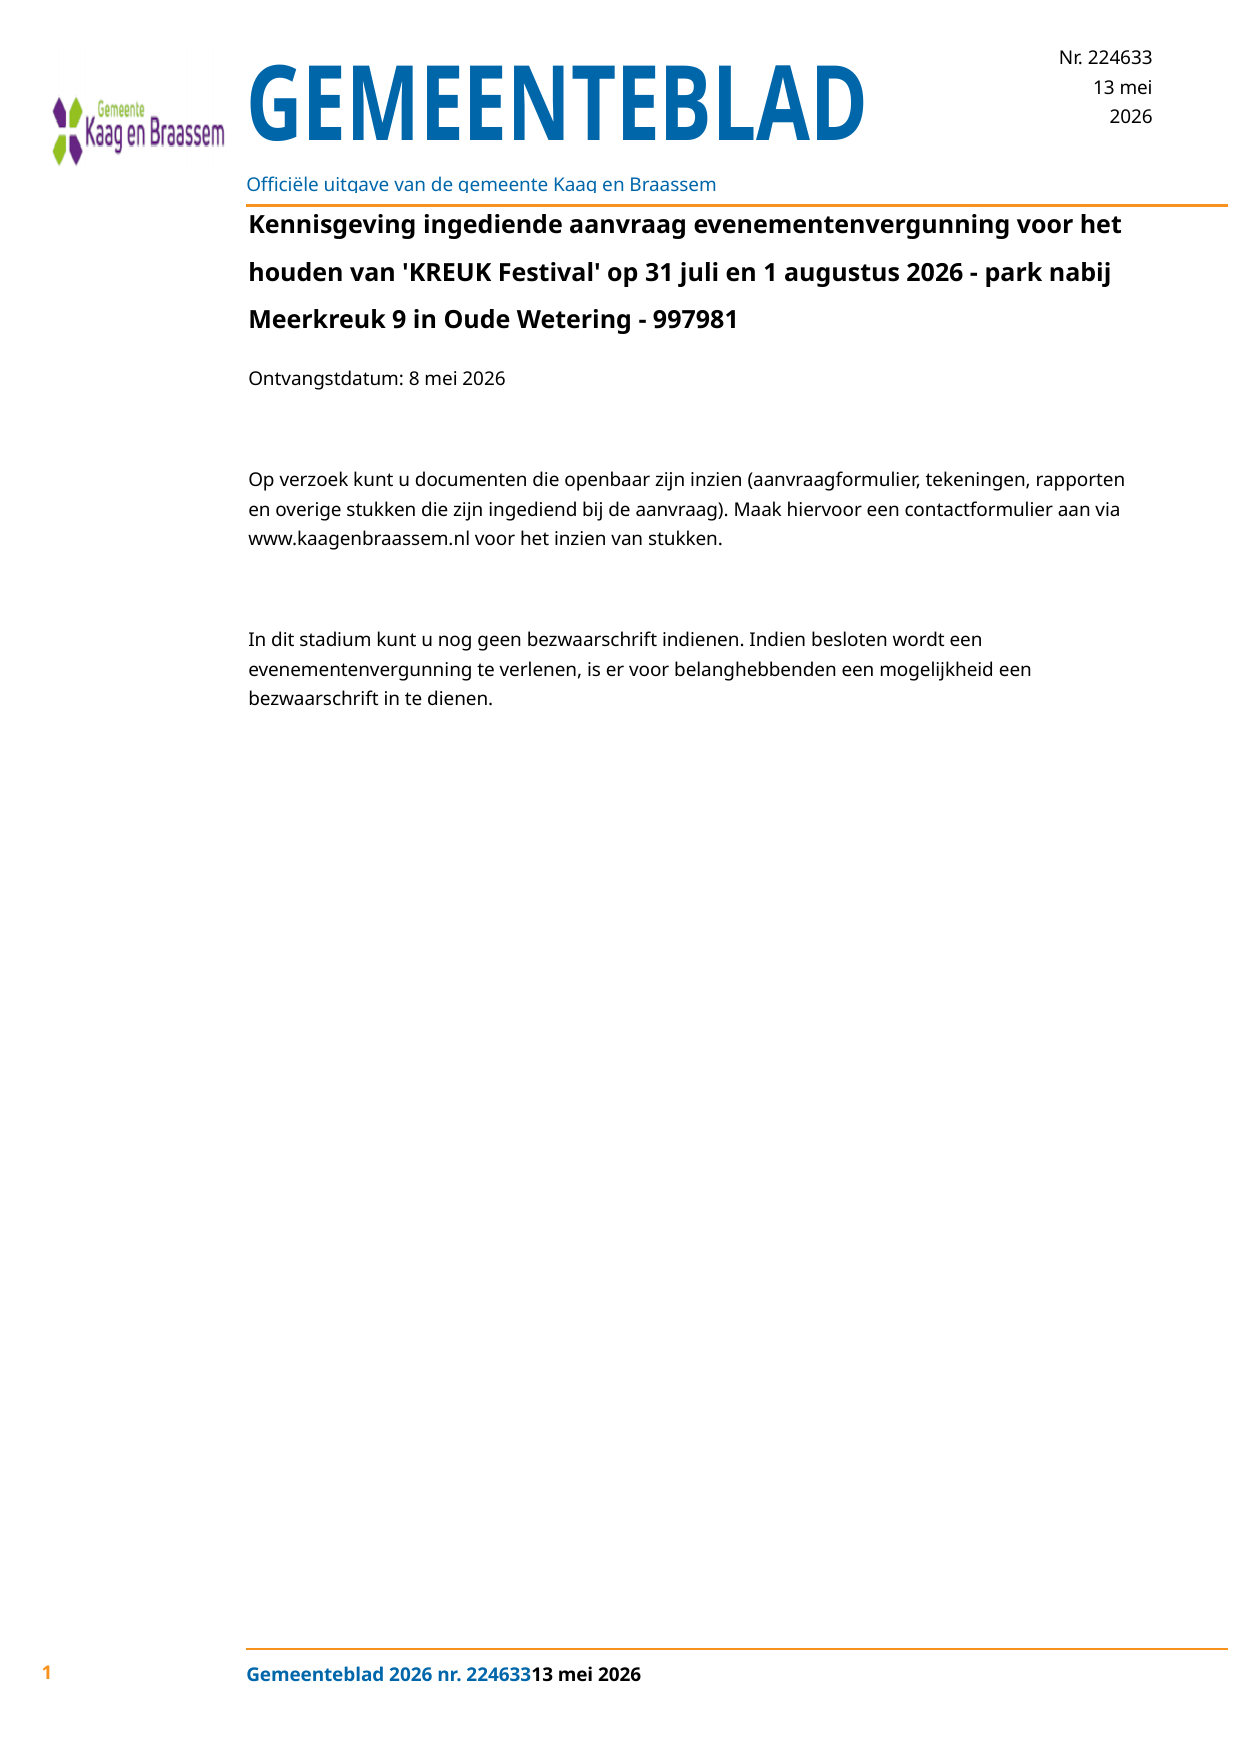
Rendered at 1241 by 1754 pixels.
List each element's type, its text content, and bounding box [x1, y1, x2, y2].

text Op verzoek kunt u documenten die openbaar zijn inzien (aanvraagformulier, tekeningen, rapporten en overige stukken die zijn ingediend bij de aanvraag). Maak hiervoor een contactformulier aan via www.kaagenbraassem.nl voor het inzien van stukken. [248, 466, 1152, 551]
picture [41, 47, 231, 172]
text Ontvangstdatum: 8 mei 2026 [248, 366, 1152, 391]
text In dit stadium kunt u nog geen bezwaarschrift indienen. Indien besloten wordt een evenementenvergunning te verlenen, is er voor belanghebbenden een mogelijkheid een bezwaarschrift in te dienen. [248, 626, 1152, 711]
text Kennisgeving ingediende aanvraag evenementenvergunning voor het houden van 'KREUK Festival' op 31 juli en 1 augustus 2026 - park nabij Meerkreuk 9 in Oude Wetering - 997981 [248, 207, 1152, 336]
